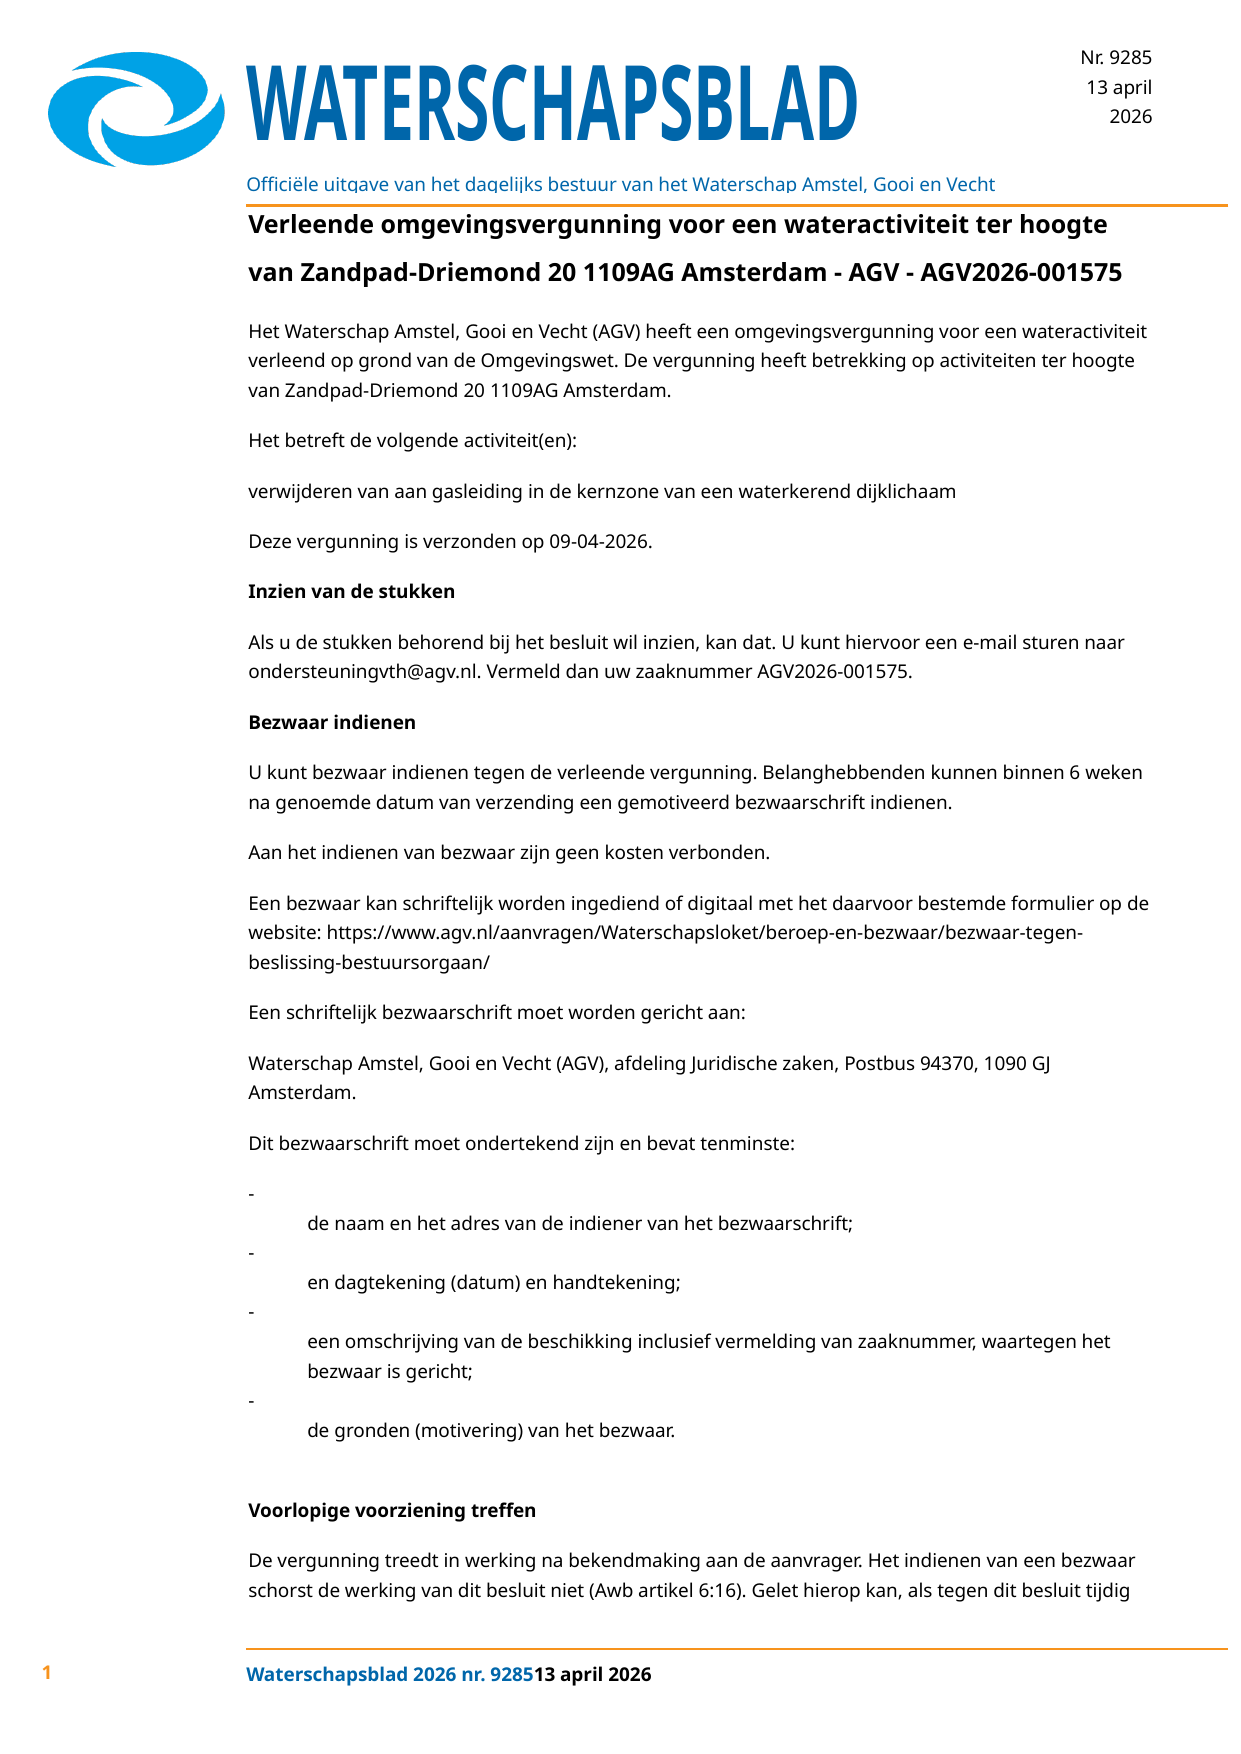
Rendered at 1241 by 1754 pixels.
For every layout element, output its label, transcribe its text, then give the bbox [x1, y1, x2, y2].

text Voorlopige voorziening treffen [248, 1497, 1152, 1523]
text Aan het indienen van bezwaar zijn geen kosten verbonden. [248, 839, 1152, 865]
text Inzien van de stukken [248, 579, 1152, 604]
text Dit bezwaarschrift moet ondertekend zijn en bevat tenminste: [248, 1130, 1152, 1156]
text Als u de stukken behorend bij het besluit wil inzien, kan dat. U kunt hiervoor een e-mail sturen naar ondersteuningvth@agv.nl. Vermeld dan uw zaaknummer AGV2026-001575. [248, 629, 1152, 684]
list en dagtekening (datum) en handtekening; [248, 1269, 1152, 1295]
list een omschrijving van de beschikking inclusief vermelding van zaaknummer, waartegen het bezwaar is gericht; [248, 1328, 1152, 1384]
picture [41, 47, 231, 172]
text Deze vergunning is verzonden op 09-04-2026. [248, 528, 1152, 554]
text Waterschap Amstel, Gooi en Vecht (AGV), afdeling Juridische zaken, Postbus 94370, 1090 GJ Amsterdam. [248, 1050, 1152, 1105]
text Verleende omgevingsvergunning voor een wateractiviteit ter hoogte van Zandpad-Driemond 20 1109AG Amsterdam - AGV - AGV2026-001575 [248, 207, 1152, 288]
text Een bezwaar kan schriftelijk worden ingediend of digitaal met het daarvoor bestemde formulier op de website: https://www.agv.nl/aanvragen/Waterschapsloket/beroep-en-bezwaar/bezwaar-tegen-beslissing-bestuursorgaan/ [248, 890, 1152, 975]
text Het Waterschap Amstel, Gooi en Vecht (AGV) heeft een omgevingsvergunning voor een wateractiviteit verleend op grond van de Omgevingswet. De vergunning heeft betrekking op activiteiten ter hoogte van Zandpad-Driemond 20 1109AG Amsterdam. [248, 318, 1152, 403]
text De vergunning treedt in werking na bekendmaking aan de aanvrager. Het indienen van een bezwaar schorst de werking van dit besluit niet (Awb artikel 6:16). Gelet hierop kan, als tegen dit besluit tijdig [248, 1547, 1152, 1603]
text verwijderen van aan gasleiding in de kernzone van een waterkerend dijklichaam [248, 478, 1152, 504]
text U kunt bezwaar indienen tegen de verleende vergunning. Belanghebbenden kunnen binnen 6 weken na genoemde datum van verzending een gemotiveerd bezwaarschrift indienen. [248, 759, 1152, 815]
list de naam en het adres van de indiener van het bezwaarschrift; [248, 1210, 1152, 1236]
text Een schriftelijk bezwaarschrift moet worden gericht aan: [248, 999, 1152, 1025]
text Bezwaar indienen [248, 709, 1152, 735]
text Het betreft de volgende activiteit(en): [248, 427, 1152, 453]
list de gronden (motivering) van het bezwaar. [248, 1417, 1152, 1443]
